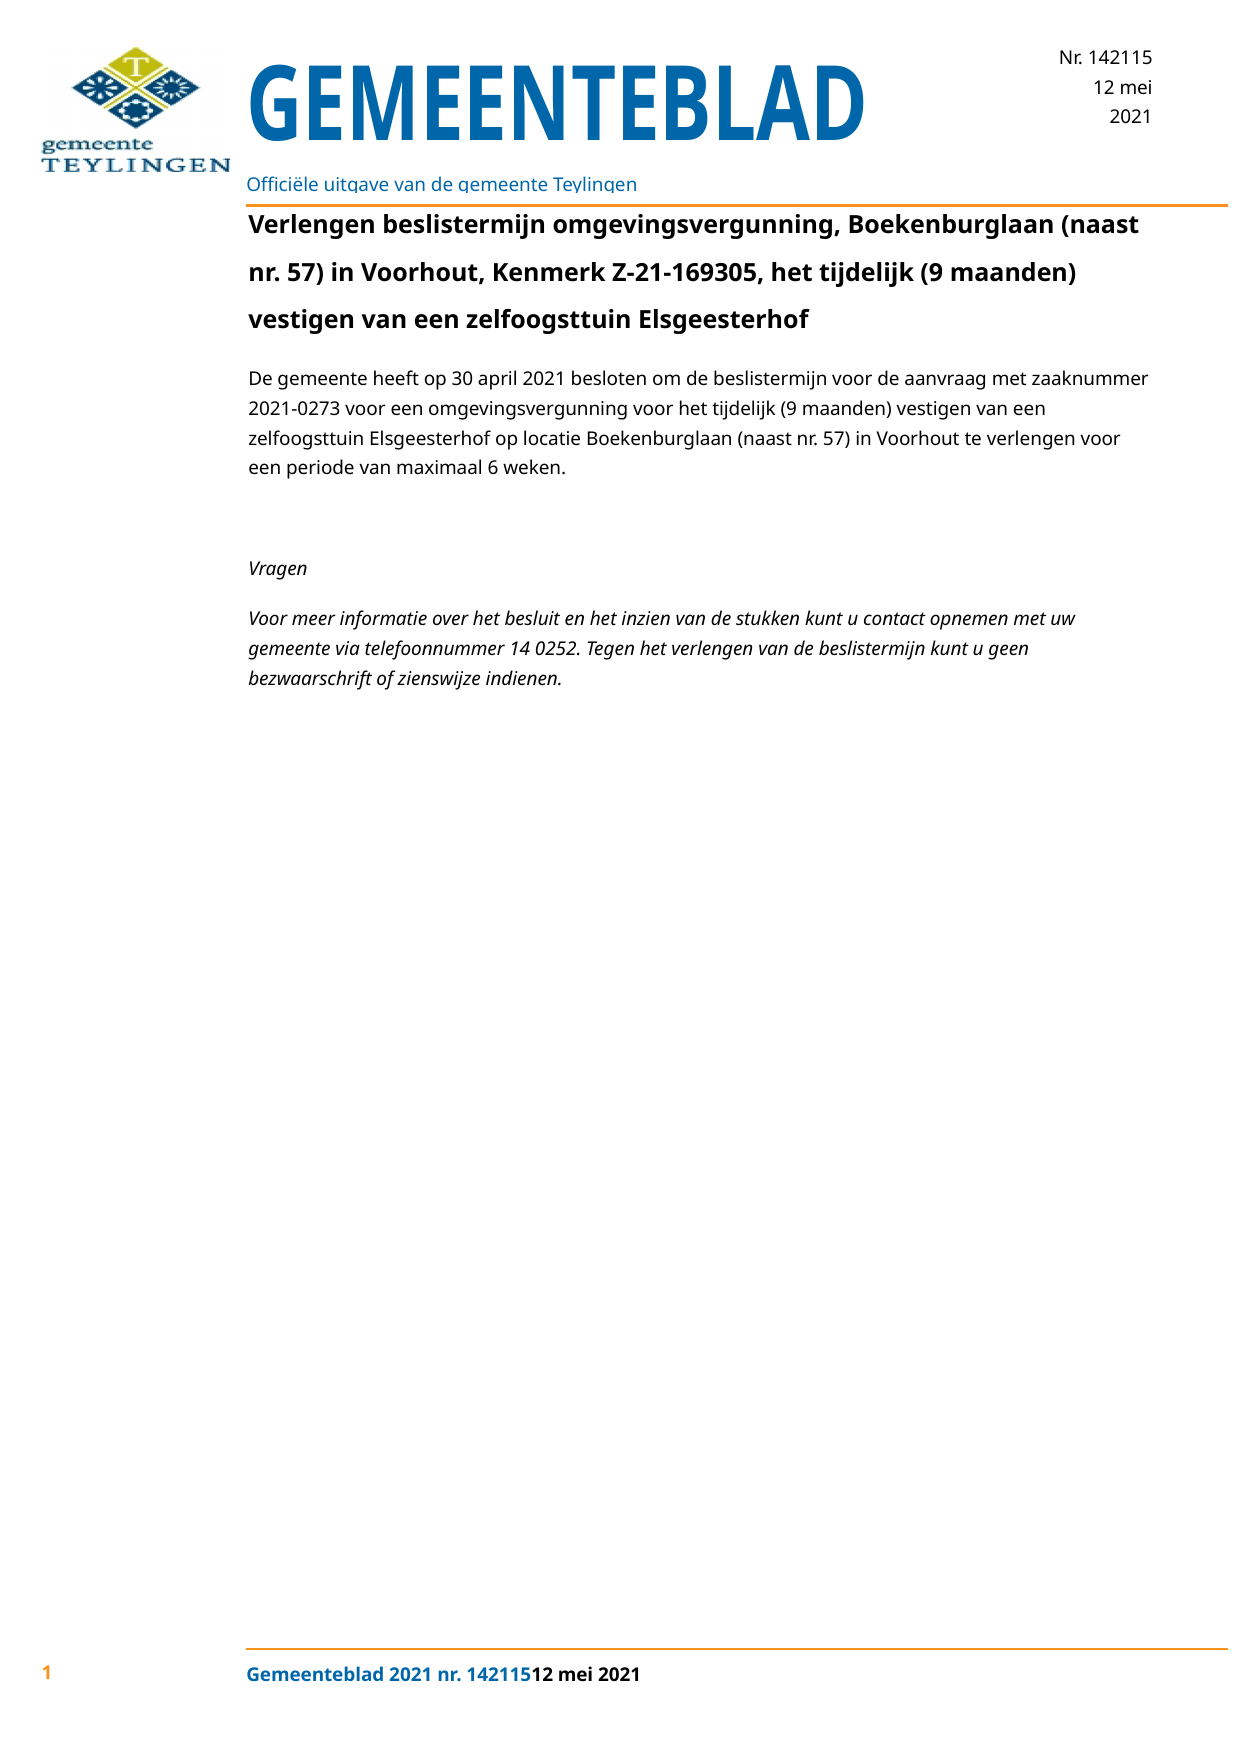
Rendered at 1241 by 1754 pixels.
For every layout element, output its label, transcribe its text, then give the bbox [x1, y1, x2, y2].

text De gemeente heeft op 30 april 2021 besloten om de beslistermijn voor de aanvraag met zaaknummer 2021-0273 voor een omgevingsvergunning voor het tijdelijk (9 maanden) vestigen van een zelfoogsttuin Elsgeesterhof op locatie Boekenburglaan (naast nr. 57) in Voorhout te verlengen voor een periode van maximaal 6 weken. [248, 366, 1152, 480]
text Vragen [248, 555, 1152, 581]
text Voor meer informatie over het besluit en het inzien van de stukken kunt u contact opnemen met uw gemeente via telefoonnummer 14 0252. Tegen het verlengen van de beslistermijn kunt u geen bezwaarschrift of zienswijze indienen. [248, 606, 1152, 690]
text Verlengen beslistermijn omgevingsvergunning, Boekenburglaan (naast nr. 57) in Voorhout, Kenmerk Z-21-169305, het tijdelijk (9 maanden) vestigen van een zelfoogsttuin Elsgeesterhof [248, 207, 1152, 336]
picture [41, 47, 231, 172]
